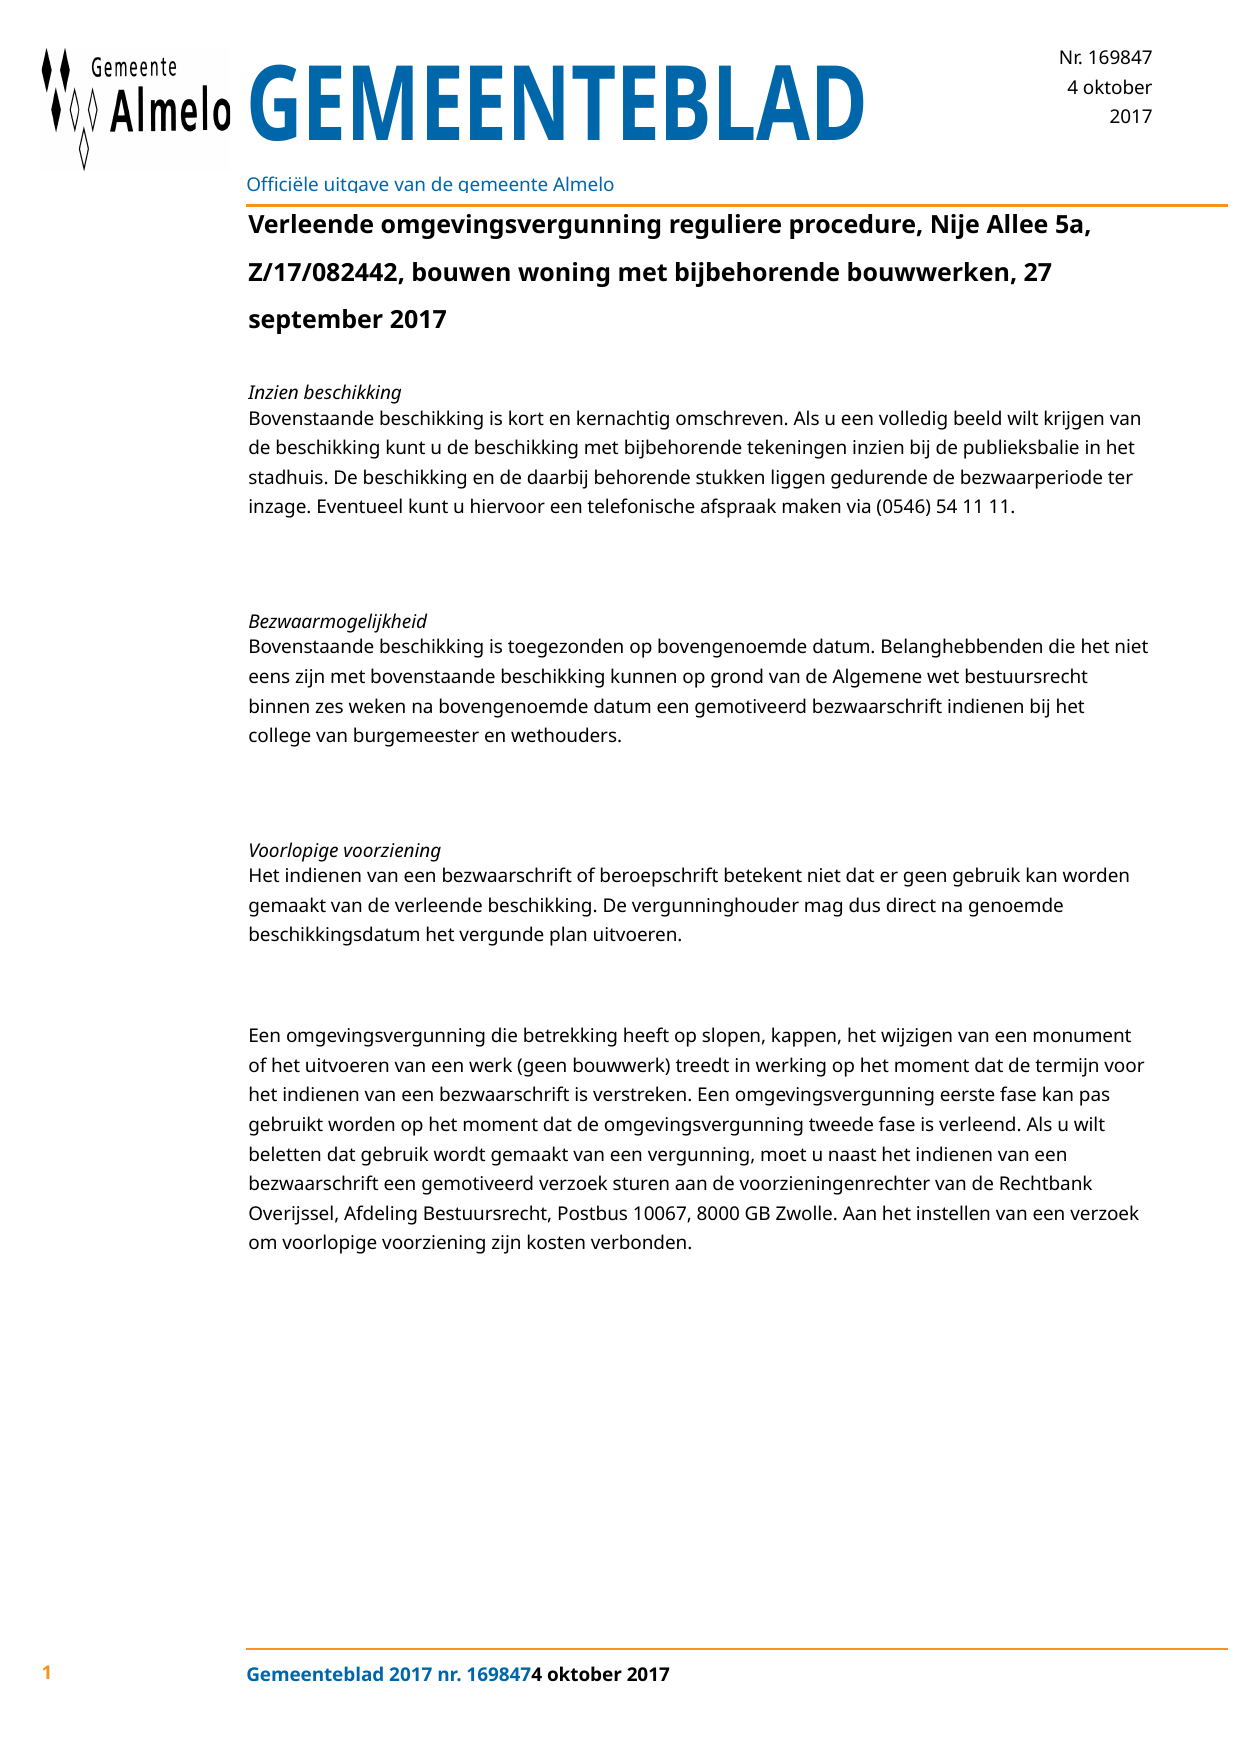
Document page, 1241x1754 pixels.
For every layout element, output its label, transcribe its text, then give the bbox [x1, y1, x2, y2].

text Bezwaarmogelijkheid [248, 608, 1152, 634]
text Inzien beschikking [248, 379, 1152, 405]
text Het indienen van een bezwaarschrift of beroepschrift betekent niet dat er geen gebruik kan worden gemaakt van de verleende beschikking. De vergunninghouder mag dus direct na genoemde beschikkingsdatum het vergunde plan uitvoeren. [248, 862, 1152, 947]
text Verleende omgevingsvergunning reguliere procedure, Nije Allee 5a, Z/17/082442, bouwen woning met bijbehorende bouwwerken, 27 september 2017 [248, 207, 1152, 336]
picture [41, 47, 231, 172]
text Bovenstaande beschikking is toegezonden op bovengenoemde datum. Belanghebbenden die het niet eens zijn met bovenstaande beschikking kunnen op grond van de Algemene wet bestuursrecht binnen zes weken na bovengenoemde datum een gemotiveerd bezwaarschrift indienen bij het college van burgemeester en wethouders. [248, 634, 1152, 748]
text Bovenstaande beschikking is kort en kernachtig omschreven. Als u een volledig beeld wilt krijgen van de beschikking kunt u de beschikking met bijbehorende tekeningen inzien bij de publieksbalie in het stadhuis. De beschikking en de daarbij behorende stukken liggen gedurende de bezwaarperiode ter inzage. Eventueel kunt u hiervoor een telefonische afspraak maken via (0546) 54 11 11. [248, 405, 1152, 519]
text Voorlopige voorziening [248, 837, 1152, 862]
text Een omgevingsvergunning die betrekking heeft op slopen, kappen, het wijzigen van een monument of het uitvoeren van een werk (geen bouwwerk) treedt in werking op het moment dat de termijn voor het indienen van een bezwaarschrift is verstreken. Een omgevingsvergunning eerste fase kan pas gebruikt worden op het moment dat de omgevingsvergunning tweede fase is verleend. Als u wilt beletten dat gebruik wordt gemaakt van een vergunning, moet u naast het indienen van een bezwaarschrift een gemotiveerd verzoek sturen aan de voorzieningenrechter van de Rechtbank Overijssel, Afdeling Bestuursrecht, Postbus 10067, 8000 GB Zwolle. Aan het instellen van een verzoek om voorlopige voorziening zijn kosten verbonden. [248, 1022, 1152, 1255]
